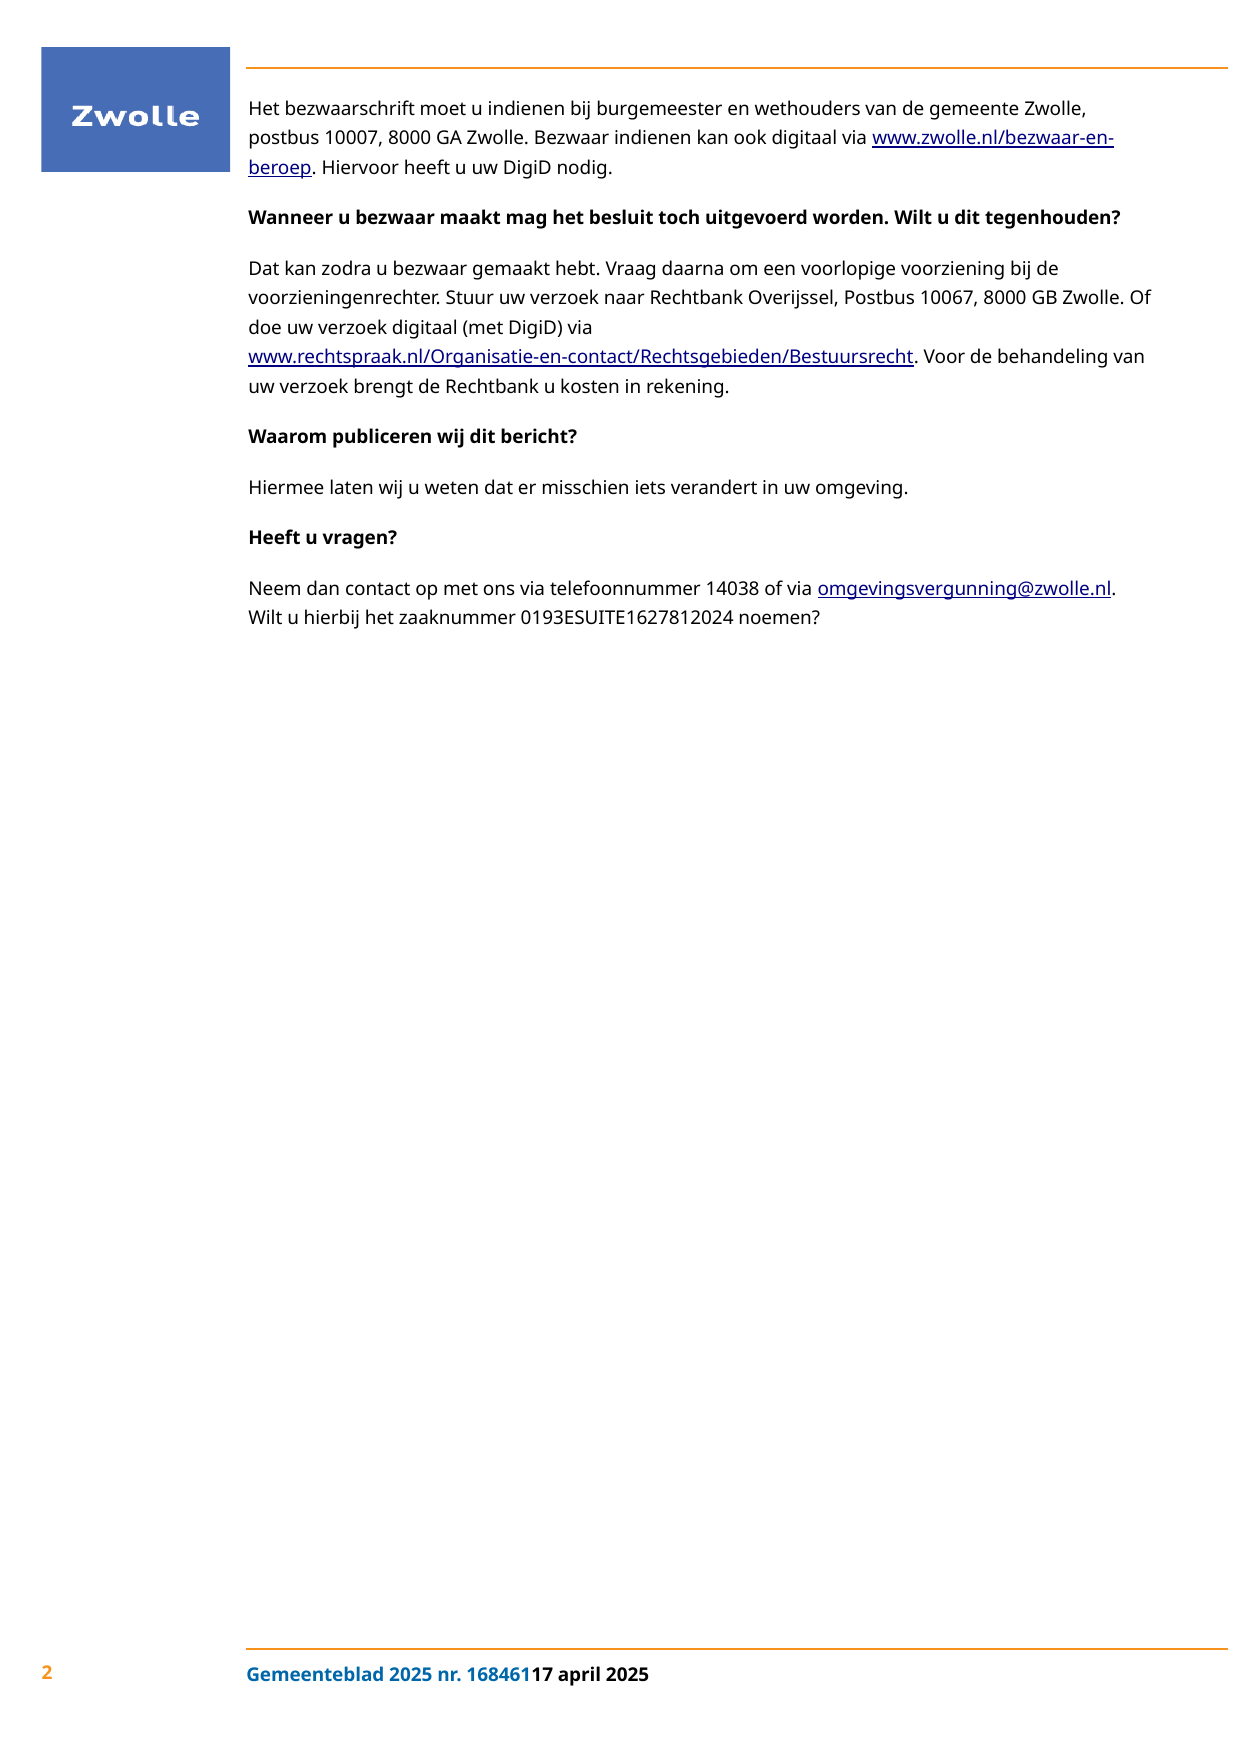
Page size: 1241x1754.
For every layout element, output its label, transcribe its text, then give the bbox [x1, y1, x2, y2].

text Het bezwaarschrift moet u indienen bij burgemeester en wethouders van de gemeente Zwolle, postbus 10007, 8000 GA Zwolle. Bezwaar indienen kan ook digitaal via www.zwolle.nl/bezwaar-en-beroep. Hiervoor heeft u uw DigiD nodig. [248, 95, 1152, 180]
text Waarom publiceren wij dit bericht? [248, 423, 1152, 449]
text Heeft u vragen? [248, 524, 1152, 550]
text Dat kan zodra u bezwaar gemaakt hebt. Vraag daarna om een voorlopige voorziening bij de voorzieningenrechter. Stuur uw verzoek naar Rechtbank Overijssel, Postbus 10067, 8000 GB Zwolle. Of doe uw verzoek digitaal (met DigiD) via www.rechtspraak.nl/Organisatie-en-contact/Rechtsgebieden/Bestuursrecht. Voor de behandeling van uw verzoek brengt de Rechtbank u kosten in rekening. [248, 255, 1152, 399]
text Wanneer u bezwaar maakt mag het besluit toch uitgevoerd worden. Wilt u dit tegenhouden? [248, 204, 1152, 230]
text Neem dan contact op met ons via telefoonnummer 14038 of via omgevingsvergunning@zwolle.nl. Wilt u hierbij het zaaknummer 0193ESUITE1627812024 noemen? [248, 575, 1152, 630]
text Hiermee laten wij u weten dat er misschien iets verandert in uw omgeving. [248, 474, 1152, 500]
picture [41, 47, 231, 172]
